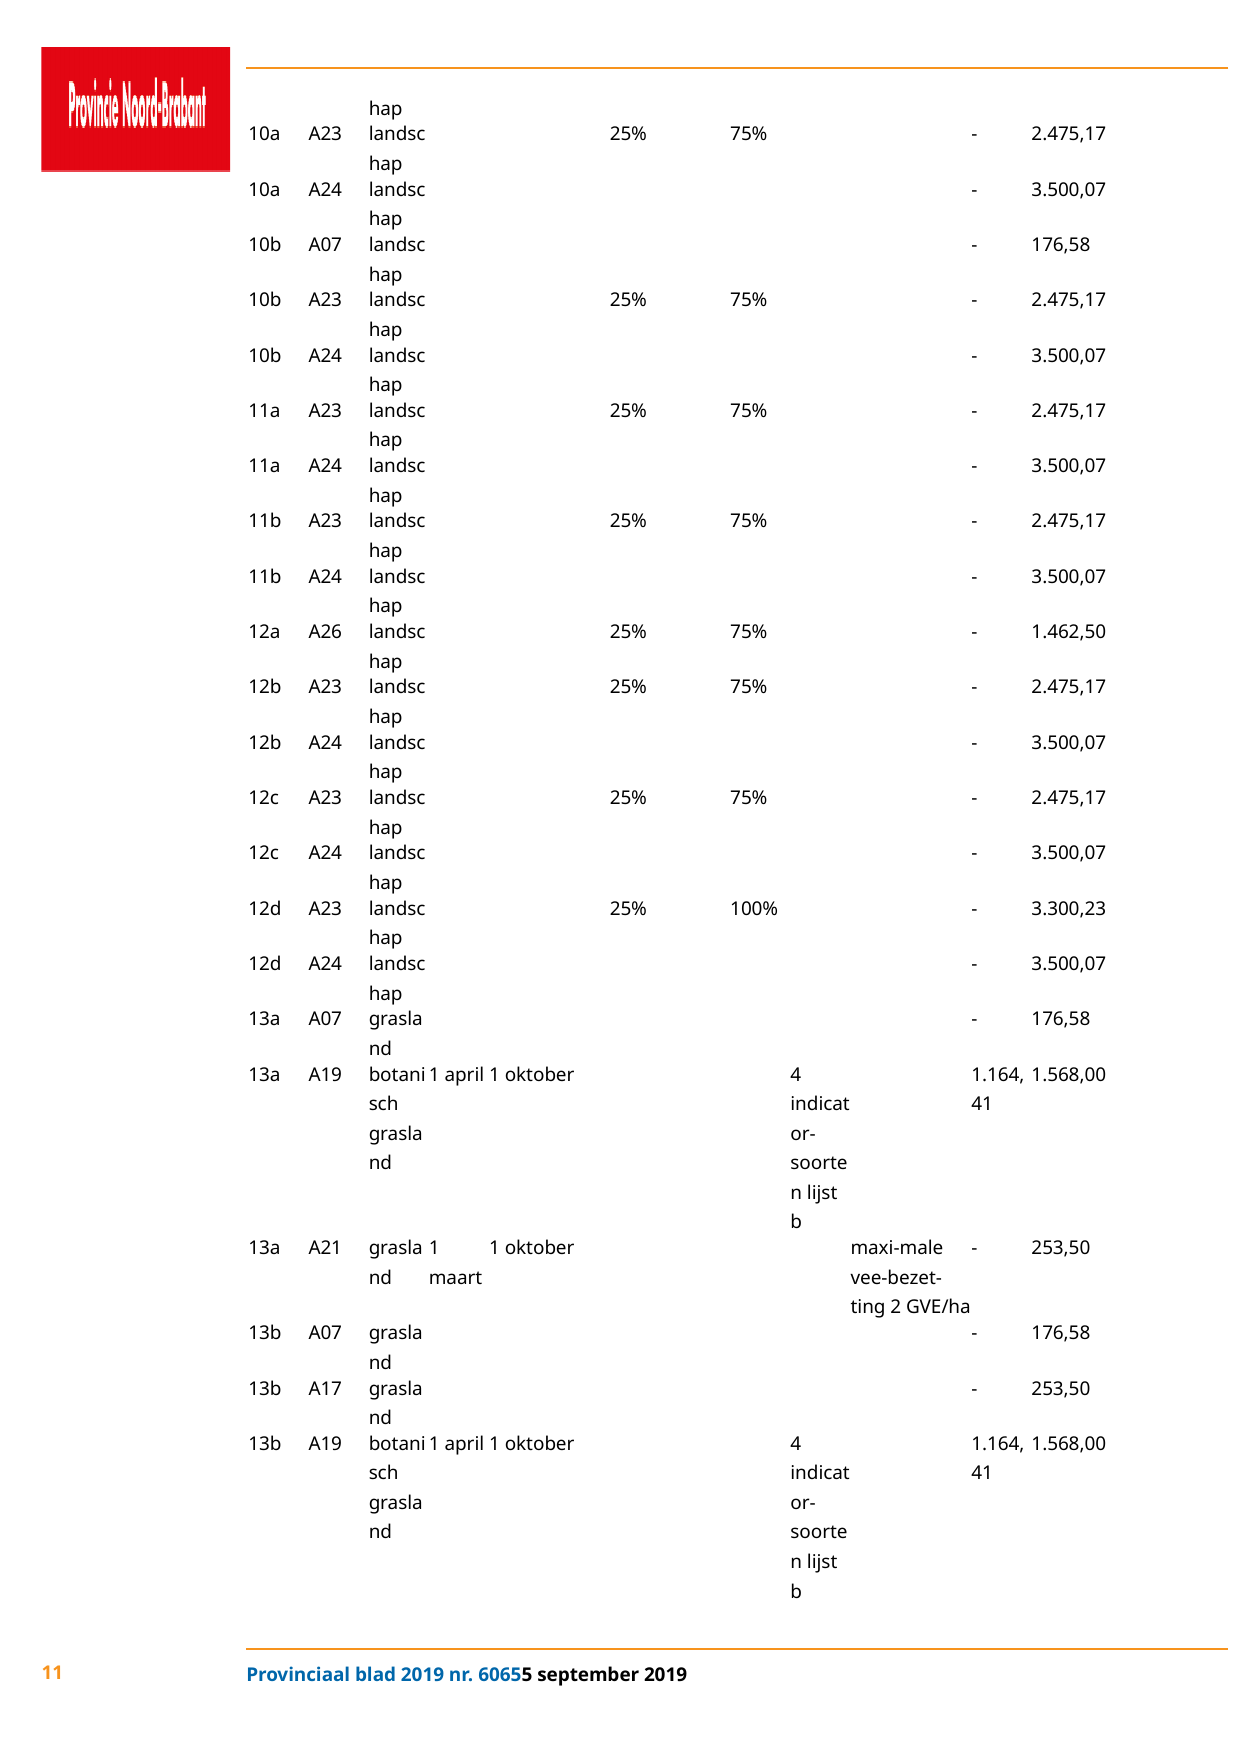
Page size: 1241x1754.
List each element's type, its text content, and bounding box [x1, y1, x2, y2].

table_cell 11b [248, 563, 308, 618]
table_cell [730, 453, 790, 508]
table_cell 11a [248, 397, 308, 452]
table_cell [790, 508, 850, 563]
table_cell 176,58 [1031, 1319, 1152, 1375]
table_cell 75% [730, 508, 790, 563]
table_cell - [971, 563, 1031, 618]
table_cell 176,58 [1031, 231, 1152, 286]
table_cell 12a [248, 618, 308, 674]
table_cell [730, 342, 790, 397]
table_cell [429, 95, 489, 121]
table_cell [429, 342, 489, 397]
table_cell 1 april [429, 1061, 489, 1234]
table_cell [850, 95, 971, 121]
table_cell 25% [610, 674, 730, 729]
table_cell [489, 1006, 609, 1061]
table_cell landschap [369, 840, 429, 895]
table_cell 2.475,17 [1031, 286, 1152, 342]
table_cell [730, 729, 790, 784]
table_cell [790, 1375, 850, 1430]
table_cell A19 [308, 1061, 368, 1234]
table_cell - [971, 286, 1031, 342]
table_cell 11a [248, 453, 308, 508]
table_cell landschap [369, 508, 429, 563]
table_cell [790, 563, 850, 618]
table_cell 10b [248, 342, 308, 397]
table_cell [610, 1375, 730, 1430]
table_cell landschap [369, 286, 429, 342]
table_cell 13a [248, 1061, 308, 1234]
table_cell [850, 121, 971, 176]
table_cell [850, 729, 971, 784]
table_cell A19 [308, 1430, 368, 1604]
table_cell 75% [730, 784, 790, 839]
picture [41, 47, 231, 172]
table_cell 100% [730, 895, 790, 950]
table_cell [1031, 95, 1152, 121]
table_cell - [971, 397, 1031, 452]
table_cell landschap [369, 895, 429, 950]
table_cell grasland [369, 1006, 429, 1061]
table_cell botanisch grasland [369, 1061, 429, 1234]
table_cell [610, 453, 730, 508]
table_cell [790, 618, 850, 674]
table_cell [429, 729, 489, 784]
table_cell 11b [248, 508, 308, 563]
table_cell 1 oktober [489, 1430, 609, 1604]
table_cell A23 [308, 784, 368, 839]
table_cell [790, 950, 850, 1006]
table_cell 12c [248, 840, 308, 895]
table_cell - [971, 895, 1031, 950]
table_cell 10a [248, 176, 308, 231]
table_cell 2.475,17 [1031, 508, 1152, 563]
table_cell 2.475,17 [1031, 121, 1152, 176]
table_cell [790, 397, 850, 452]
table_cell [610, 176, 730, 231]
table_cell [730, 950, 790, 1006]
table_cell [790, 1319, 850, 1375]
table_cell [489, 176, 609, 231]
table_cell 10b [248, 286, 308, 342]
table_cell - [971, 231, 1031, 286]
table_cell [610, 1430, 730, 1604]
table_cell [850, 1006, 971, 1061]
table_cell 75% [730, 618, 790, 674]
table_cell [429, 895, 489, 950]
table_cell A21 [308, 1235, 368, 1319]
table_cell [610, 729, 730, 784]
table_cell [610, 231, 730, 286]
table_cell [730, 1235, 790, 1319]
table_cell landschap [369, 784, 429, 839]
table_cell 2.475,17 [1031, 674, 1152, 729]
table_cell [489, 342, 609, 397]
table_cell 3.500,07 [1031, 950, 1152, 1006]
table_cell [730, 1375, 790, 1430]
table_cell [489, 453, 609, 508]
table_cell [610, 563, 730, 618]
table_cell 1 oktober [489, 1235, 609, 1319]
table_cell [489, 895, 609, 950]
table_cell 3.500,07 [1031, 563, 1152, 618]
table_cell [248, 95, 308, 121]
table_cell botanisch grasland [369, 1430, 429, 1604]
table_cell 4 indicator-soorten lijst b [790, 1430, 850, 1604]
table_cell 75% [730, 286, 790, 342]
table_cell [489, 563, 609, 618]
table_cell [790, 840, 850, 895]
table_cell 25% [610, 895, 730, 950]
table_cell [850, 618, 971, 674]
table_cell [730, 1006, 790, 1061]
table_cell landschap [369, 121, 429, 176]
table_cell 3.500,07 [1031, 840, 1152, 895]
table_cell [790, 729, 850, 784]
table_cell A23 [308, 508, 368, 563]
table_cell A07 [308, 231, 368, 286]
table_cell A24 [308, 176, 368, 231]
table_cell landschap [369, 950, 429, 1006]
table_cell [850, 563, 971, 618]
table_cell A24 [308, 840, 368, 895]
table_cell 75% [730, 397, 790, 452]
table_cell [429, 176, 489, 231]
table_cell A17 [308, 1375, 368, 1430]
table_cell - [971, 674, 1031, 729]
table_cell [790, 286, 850, 342]
table_cell 253,50 [1031, 1375, 1152, 1430]
table_cell [850, 1319, 971, 1375]
table_cell 3.500,07 [1031, 176, 1152, 231]
table_cell [429, 618, 489, 674]
table_cell 12c [248, 784, 308, 839]
table_cell [610, 342, 730, 397]
table_cell [429, 674, 489, 729]
table_cell [850, 176, 971, 231]
table_cell [730, 95, 790, 121]
table_cell [610, 1235, 730, 1319]
table_cell 25% [610, 508, 730, 563]
table_cell - [971, 342, 1031, 397]
table_cell 10a [248, 121, 308, 176]
table_cell landschap [369, 342, 429, 397]
table_cell [790, 895, 850, 950]
table_cell 25% [610, 784, 730, 839]
table_cell A07 [308, 1319, 368, 1375]
table_cell - [971, 1006, 1031, 1061]
table_cell landschap [369, 563, 429, 618]
table_cell [489, 286, 609, 342]
table_cell 3.500,07 [1031, 342, 1152, 397]
table_cell 25% [610, 286, 730, 342]
table_cell [850, 453, 971, 508]
table_cell [730, 176, 790, 231]
table_cell [429, 784, 489, 839]
table_cell landschap [369, 729, 429, 784]
table_cell A24 [308, 342, 368, 397]
table_cell [790, 176, 850, 231]
table_cell [730, 1061, 790, 1234]
table_cell 12d [248, 895, 308, 950]
table_cell [429, 563, 489, 618]
table_cell landschap [369, 397, 429, 452]
table_cell 2.475,17 [1031, 397, 1152, 452]
table_cell grasland [369, 1319, 429, 1375]
table_cell A23 [308, 286, 368, 342]
table_cell [790, 674, 850, 729]
table_cell hap [369, 95, 429, 121]
table_cell 75% [730, 674, 790, 729]
table_cell - [971, 784, 1031, 839]
table_cell A23 [308, 121, 368, 176]
table_cell A24 [308, 729, 368, 784]
table_cell 1.164,41 [971, 1430, 1031, 1604]
table_cell [790, 342, 850, 397]
table_cell [730, 1319, 790, 1375]
table_cell [790, 121, 850, 176]
table_cell A23 [308, 895, 368, 950]
table_cell - [971, 950, 1031, 1006]
table_cell [790, 453, 850, 508]
table_cell 12b [248, 729, 308, 784]
table_cell [429, 286, 489, 342]
table_cell A23 [308, 397, 368, 452]
table_cell 1.164,41 [971, 1061, 1031, 1234]
table_cell [730, 563, 790, 618]
table_cell [790, 1235, 850, 1319]
table_cell landschap [369, 453, 429, 508]
table_cell 25% [610, 121, 730, 176]
table_cell [489, 618, 609, 674]
table_cell - [971, 453, 1031, 508]
table_cell [489, 1375, 609, 1430]
table_cell [610, 1319, 730, 1375]
table_cell [610, 95, 730, 121]
table_cell [489, 950, 609, 1006]
table_cell [489, 784, 609, 839]
table_cell [429, 397, 489, 452]
table_cell 12d [248, 950, 308, 1006]
table_cell [790, 784, 850, 839]
table_cell [610, 1061, 730, 1234]
table_cell A07 [308, 1006, 368, 1061]
table_cell [850, 286, 971, 342]
table_cell [790, 231, 850, 286]
table_cell [850, 231, 971, 286]
table_cell [850, 840, 971, 895]
table_cell [730, 231, 790, 286]
table_cell [790, 95, 850, 121]
table_cell [429, 453, 489, 508]
table_cell A24 [308, 563, 368, 618]
table_cell 3.300,23 [1031, 895, 1152, 950]
table_cell 12b [248, 674, 308, 729]
table_cell [429, 1375, 489, 1430]
table_cell [730, 1430, 790, 1604]
table_cell 25% [610, 397, 730, 452]
table_cell 13a [248, 1006, 308, 1061]
table_cell 75% [730, 121, 790, 176]
table_cell 1 maart [429, 1235, 489, 1319]
table_cell [489, 674, 609, 729]
table_cell [429, 121, 489, 176]
table_cell - [971, 508, 1031, 563]
table_cell [489, 231, 609, 286]
table_cell [610, 840, 730, 895]
table_cell - [971, 176, 1031, 231]
table_cell [429, 508, 489, 563]
table_cell landschap [369, 176, 429, 231]
table_cell - [971, 1319, 1031, 1375]
table_cell 253,50 [1031, 1235, 1152, 1319]
table_cell [610, 1006, 730, 1061]
table_cell 4 indicator-soorten lijst b [790, 1061, 850, 1234]
table_cell 3.500,07 [1031, 729, 1152, 784]
table_cell [850, 895, 971, 950]
table_cell 1.568,00 [1031, 1061, 1152, 1234]
table_cell [850, 508, 971, 563]
table_cell 3.500,07 [1031, 453, 1152, 508]
table_cell [489, 840, 609, 895]
table_cell - [971, 729, 1031, 784]
table_cell A24 [308, 950, 368, 1006]
table_cell 1.462,50 [1031, 618, 1152, 674]
table_cell [429, 950, 489, 1006]
table_cell landschap [369, 618, 429, 674]
table_cell 25% [610, 618, 730, 674]
table_cell - [971, 121, 1031, 176]
table_cell [850, 1430, 971, 1604]
table_cell [489, 121, 609, 176]
table_cell 1 april [429, 1430, 489, 1604]
table_cell 1.568,00 [1031, 1430, 1152, 1604]
table_cell [489, 397, 609, 452]
table_cell [610, 950, 730, 1006]
table_cell 176,58 [1031, 1006, 1152, 1061]
table_cell 10b [248, 231, 308, 286]
table_cell 13b [248, 1375, 308, 1430]
table_cell 2.475,17 [1031, 784, 1152, 839]
table_cell landschap [369, 231, 429, 286]
table_cell [850, 397, 971, 452]
table_cell 13b [248, 1430, 308, 1604]
table_cell [489, 1319, 609, 1375]
table_cell maxi-male vee-bezet-ting 2 GVE/ha [850, 1235, 971, 1319]
table_cell A24 [308, 453, 368, 508]
table_cell - [971, 1235, 1031, 1319]
table_cell - [971, 840, 1031, 895]
table_cell A26 [308, 618, 368, 674]
table_cell [429, 1006, 489, 1061]
table_cell 13a [248, 1235, 308, 1319]
table_cell [489, 729, 609, 784]
table_cell [850, 342, 971, 397]
table_cell [308, 95, 368, 121]
table_cell [730, 840, 790, 895]
table_cell [850, 1061, 971, 1234]
table_cell [429, 840, 489, 895]
table_cell [790, 1006, 850, 1061]
table_cell [489, 508, 609, 563]
table_cell [850, 950, 971, 1006]
table_cell [850, 674, 971, 729]
table_cell [850, 1375, 971, 1430]
table_cell landschap [369, 674, 429, 729]
table_cell grasland [369, 1235, 429, 1319]
table_cell [429, 1319, 489, 1375]
table_cell - [971, 618, 1031, 674]
table_cell [850, 784, 971, 839]
table_cell [429, 231, 489, 286]
table_cell - [971, 1375, 1031, 1430]
table_cell [489, 95, 609, 121]
table_cell A23 [308, 674, 368, 729]
table_cell 13b [248, 1319, 308, 1375]
table_cell - [971, 95, 1031, 121]
table_cell 1 oktober [489, 1061, 609, 1234]
table_cell grasland [369, 1375, 429, 1430]
